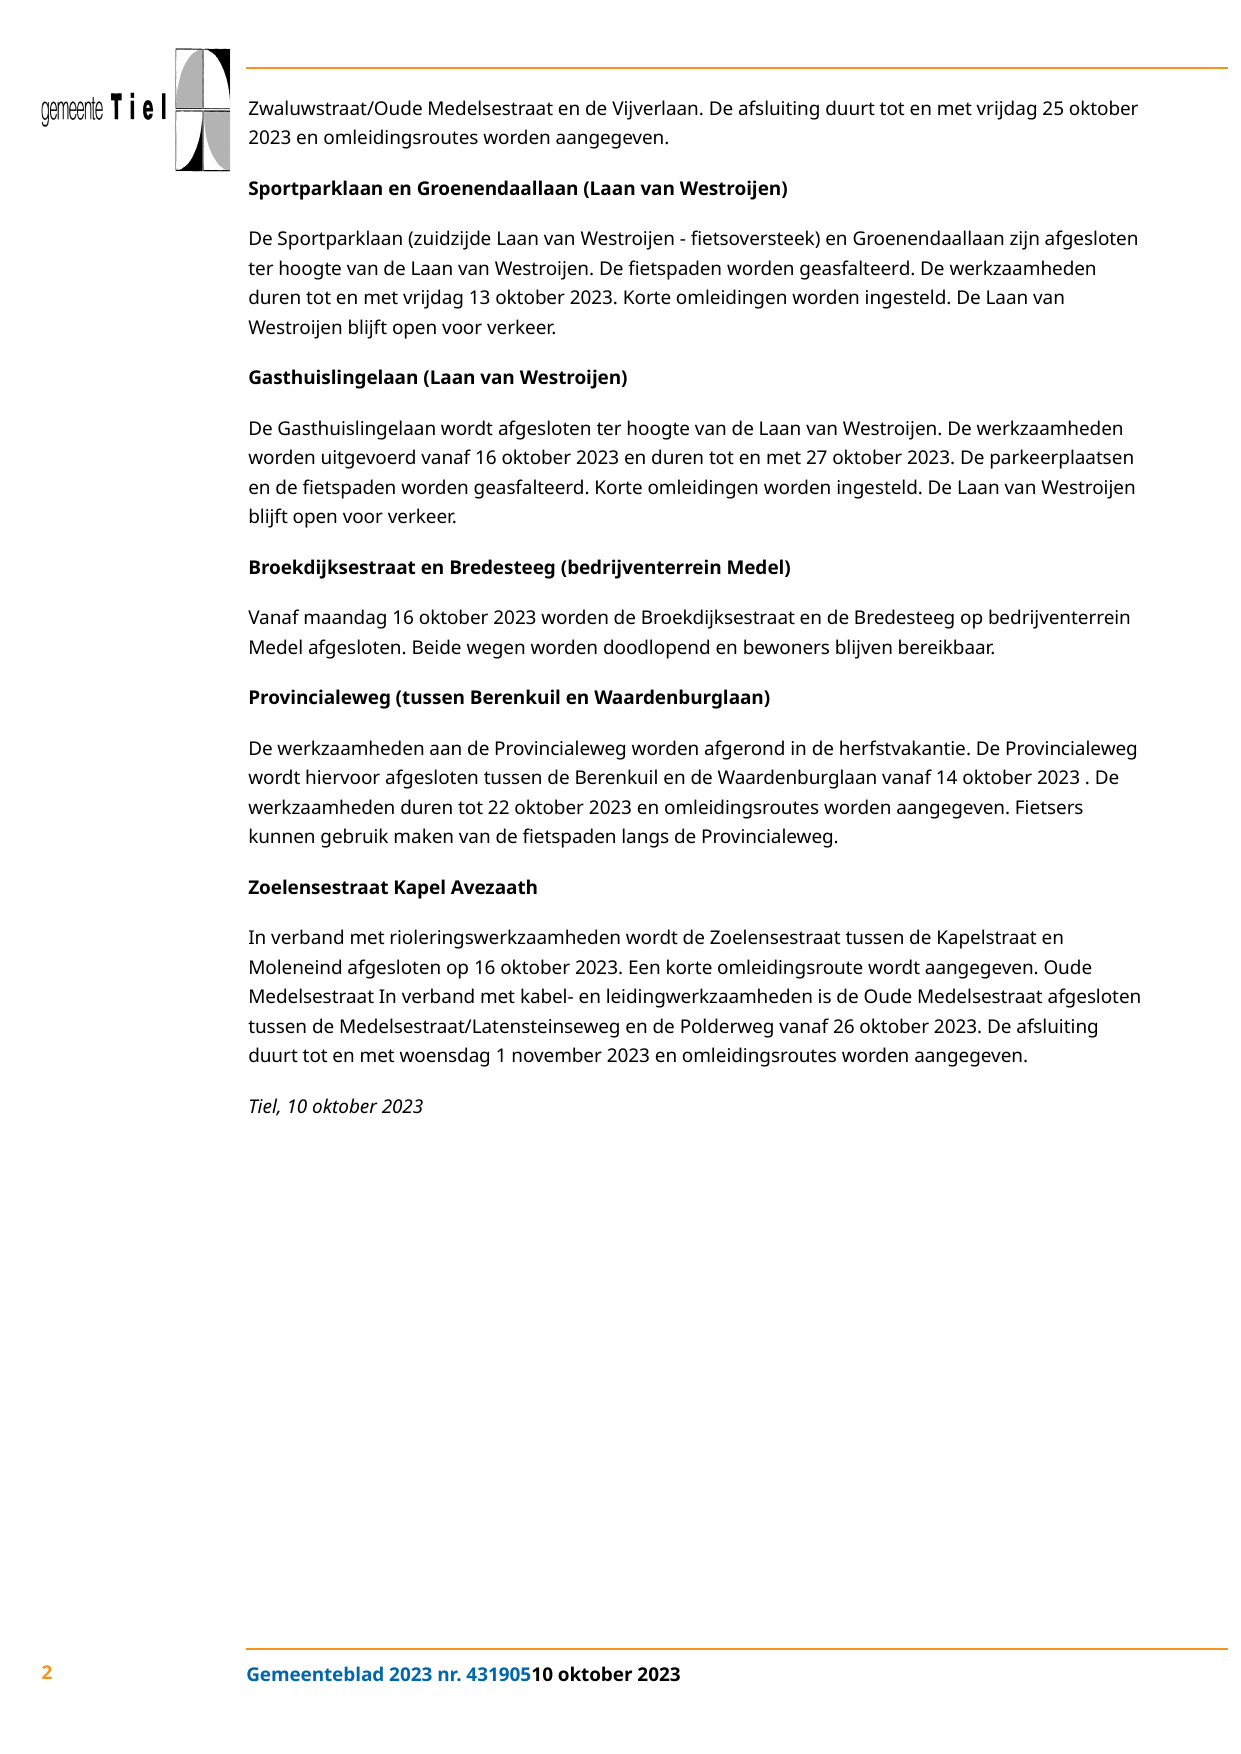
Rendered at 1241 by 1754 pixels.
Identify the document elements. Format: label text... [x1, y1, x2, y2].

text Zoelensestraat Kapel Avezaath [248, 874, 1152, 900]
text Zwaluwstraat/Oude Medelsestraat en de Vijverlaan. De afsluiting duurt tot en met vrijdag 25 oktober 2023 en omleidingsroutes worden aangegeven. [248, 95, 1152, 150]
text Provincialeweg (tussen Berenkuil en Waardenburglaan) [248, 684, 1152, 710]
picture [41, 47, 231, 172]
text Tiel, 10 oktober 2023 [248, 1093, 1152, 1119]
text Sportparklaan en Groenendaallaan (Laan van Westroijen) [248, 175, 1152, 201]
text Vanaf maandag 16 oktober 2023 worden de Broekdijksestraat en de Bredesteeg op bedrijventerrein Medel afgesloten. Beide wegen worden doodlopend en bewoners blijven bereikbaar. [248, 604, 1152, 660]
text De Gasthuislingelaan wordt afgesloten ter hoogte van de Laan van Westroijen. De werkzaamheden worden uitgevoerd vanaf 16 oktober 2023 en duren tot en met 27 oktober 2023. De parkeerplaatsen en de fietspaden worden geasfalteerd. Korte omleidingen worden ingesteld. De Laan van Westroijen blijft open voor verkeer. [248, 415, 1152, 529]
text Broekdijksestraat en Bredesteeg (bedrijventerrein Medel) [248, 554, 1152, 580]
text De Sportparklaan (zuidzijde Laan van Westroijen - fietsoversteek) en Groenendaallaan zijn afgesloten ter hoogte van de Laan van Westroijen. De fietspaden worden geasfalteerd. De werkzaamheden duren tot en met vrijdag 13 oktober 2023. Korte omleidingen worden ingesteld. De Laan van Westroijen blijft open voor verkeer. [248, 225, 1152, 340]
text Gasthuislingelaan (Laan van Westroijen) [248, 364, 1152, 390]
text De werkzaamheden aan de Provincialeweg worden afgerond in de herfstvakantie. De Provincialeweg wordt hiervoor afgesloten tussen de Berenkuil en de Waardenburglaan vanaf 14 oktober 2023 . De werkzaamheden duren tot 22 oktober 2023 en omleidingsroutes worden aangegeven. Fietsers kunnen gebruik maken van de fietspaden langs de Provincialeweg. [248, 735, 1152, 849]
text In verband met rioleringswerkzaamheden wordt de Zoelensestraat tussen de Kapelstraat en Moleneind afgesloten op 16 oktober 2023. Een korte omleidingsroute wordt aangegeven. Oude Medelsestraat In verband met kabel- en leidingwerkzaamheden is de Oude Medelsestraat afgesloten tussen de Medelsestraat/Latensteinseweg en de Polderweg vanaf 26 oktober 2023. De afsluiting duurt tot en met woensdag 1 november 2023 en omleidingsroutes worden aangegeven. [248, 924, 1152, 1068]
